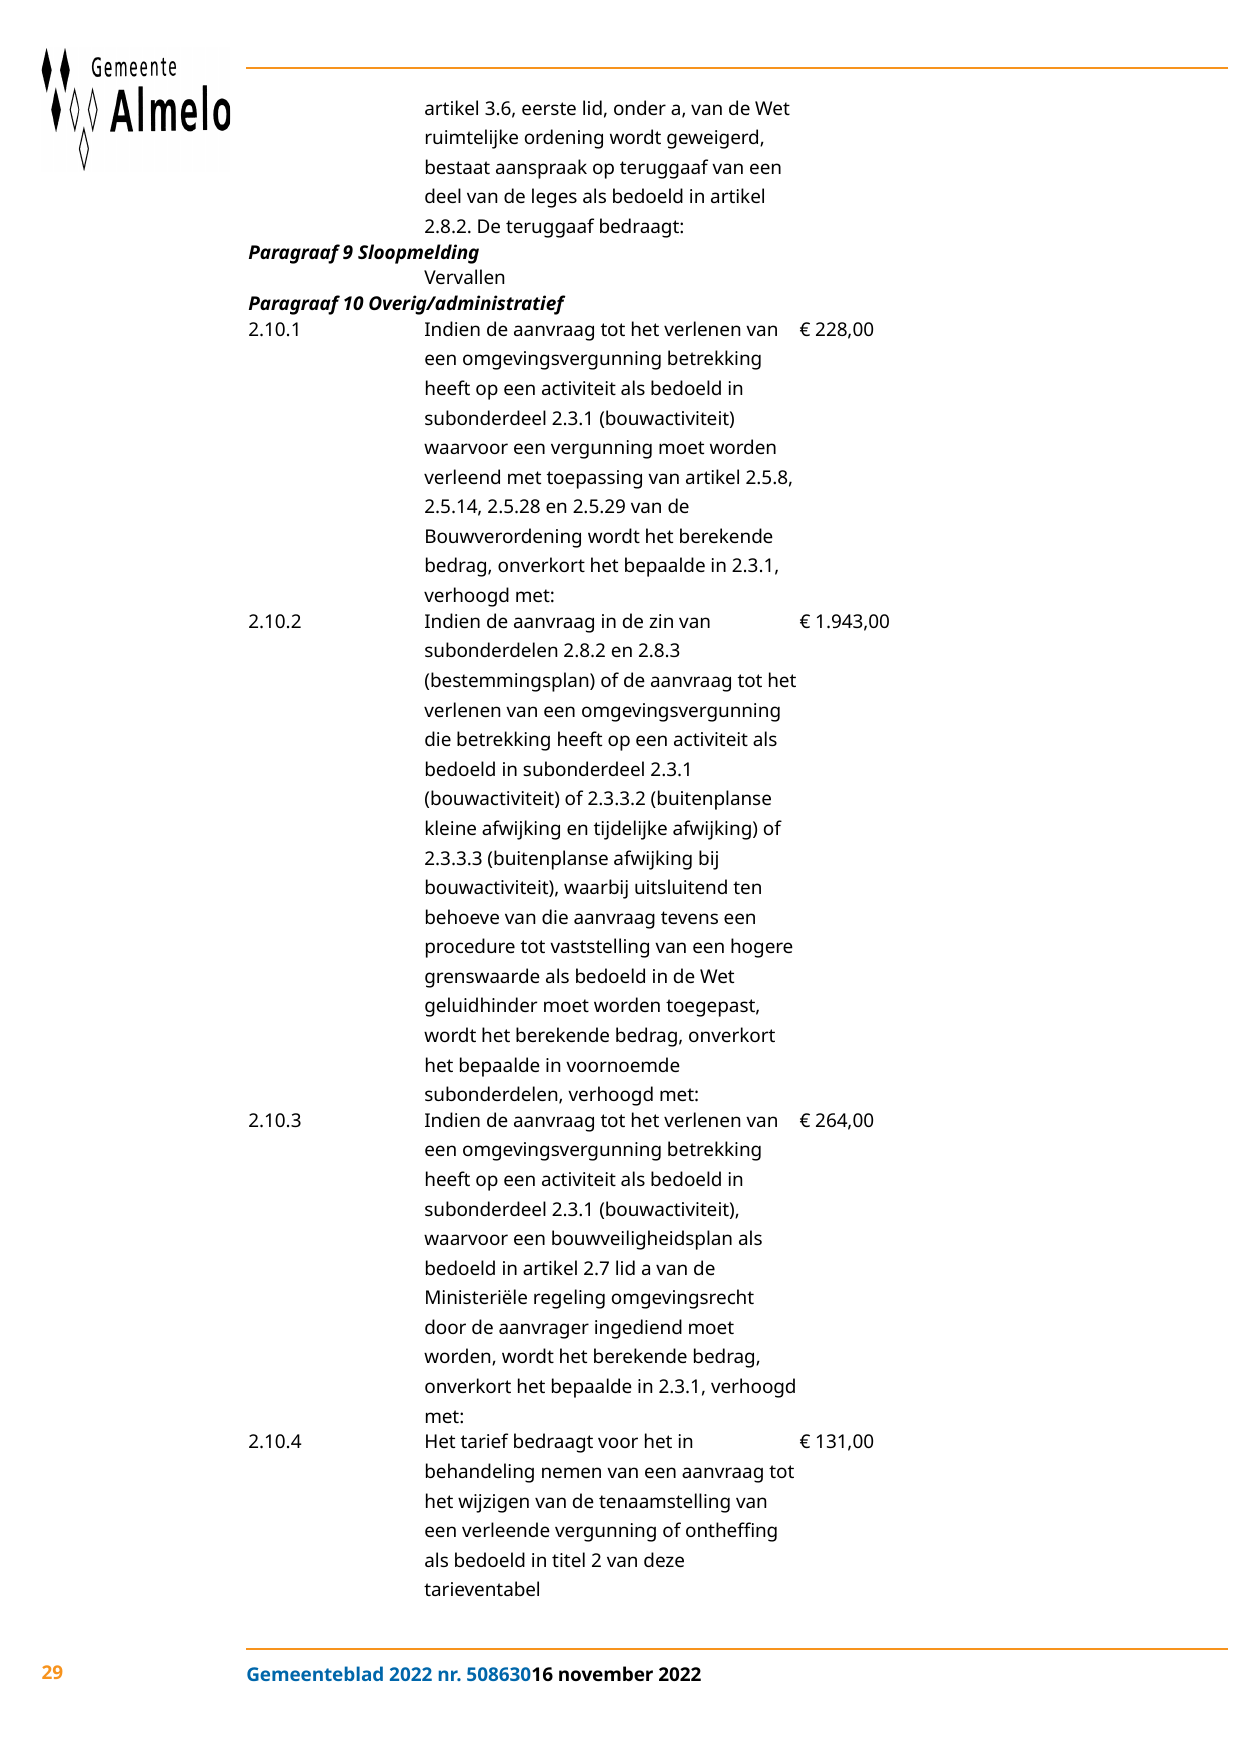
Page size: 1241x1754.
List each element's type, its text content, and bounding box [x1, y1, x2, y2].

table_cell [799, 265, 975, 290]
table_cell € 228,00 [799, 316, 975, 608]
table_cell Paragraaf 9 Sloopmelding [248, 239, 1152, 264]
table_cell € 264,00 [799, 1107, 975, 1429]
table_cell [975, 316, 1152, 608]
table_cell [975, 265, 1152, 290]
table_cell 2.10.3 [248, 1107, 424, 1429]
table_cell Indien de aanvraag in de zin van subonderdelen 2.8.2 en 2.8.3 (bestemmingsplan) of de aanvraag tot het verlenen van een omgevingsvergunning die betrekking heeft op een activiteit als bedoeld in subonderdeel 2.3.1 (bouwactiviteit) of 2.3.3.2 (buitenplanse kleine afwijking en tijdelijke afwijking) of 2.3.3.3 (buitenplanse afwijking bij bouwactiviteit), waarbij uitsluitend ten behoeve van die aanvraag tevens een procedure tot vaststelling van een hogere grenswaarde als bedoeld in de Wet geluidhinder moet worden toegepast, wordt het berekende bedrag, onverkort het bepaalde in voornoemde subonderdelen, verhoogd met: [424, 608, 799, 1107]
table_cell [248, 265, 424, 290]
table_cell [248, 95, 424, 239]
table_cell Indien de aanvraag tot het verlenen van een omgevingsvergunning betrekking heeft op een activiteit als bedoeld in subonderdeel 2.3.1 (bouwactiviteit), waarvoor een bouwveiligheidsplan als bedoeld in artikel 2.7 lid a van de Ministeriële regeling omgevingsrecht door de aanvrager ingediend moet worden, wordt het berekende bedrag, onverkort het bepaalde in 2.3.1, verhoogd met: [424, 1107, 799, 1429]
picture [41, 47, 231, 172]
table_cell [975, 1107, 1152, 1429]
table_cell Indien de aanvraag tot het verlenen van een omgevingsvergunning betrekking heeft op een activiteit als bedoeld in subonderdeel 2.3.1 (bouwactiviteit) waarvoor een vergunning moet worden verleend met toepassing van artikel 2.5.8, 2.5.14, 2.5.28 en 2.5.29 van de Bouwverordening wordt het berekende bedrag, onverkort het bepaalde in 2.3.1, verhoogd met: [424, 316, 799, 608]
table_cell [799, 95, 975, 239]
table_cell [975, 1429, 1152, 1602]
table_cell Het tarief bedraagt voor het in behandeling nemen van een aanvraag tot het wijzigen van de tenaamstelling van een verleende vergunning of ontheffing als bedoeld in titel 2 van deze tarieventabel [424, 1429, 799, 1602]
table_cell € 131,00 [799, 1429, 975, 1602]
table_cell artikel 3.6, eerste lid, onder a, van de Wet ruimtelijke ordening wordt geweigerd, bestaat aanspraak op teruggaaf van een deel van de leges als bedoeld in artikel 2.8.2. De teruggaaf bedraagt: [424, 95, 799, 239]
table_cell [975, 95, 1152, 239]
table_cell Paragraaf 10 Overig/administratief [248, 290, 1152, 316]
table_cell 2.10.2 [248, 608, 424, 1107]
table_cell € 1.943,00 [799, 608, 975, 1107]
table_cell 2.10.1 [248, 316, 424, 608]
table_cell 2.10.4 [248, 1429, 424, 1602]
table_cell [975, 608, 1152, 1107]
table_cell Vervallen [424, 265, 799, 290]
